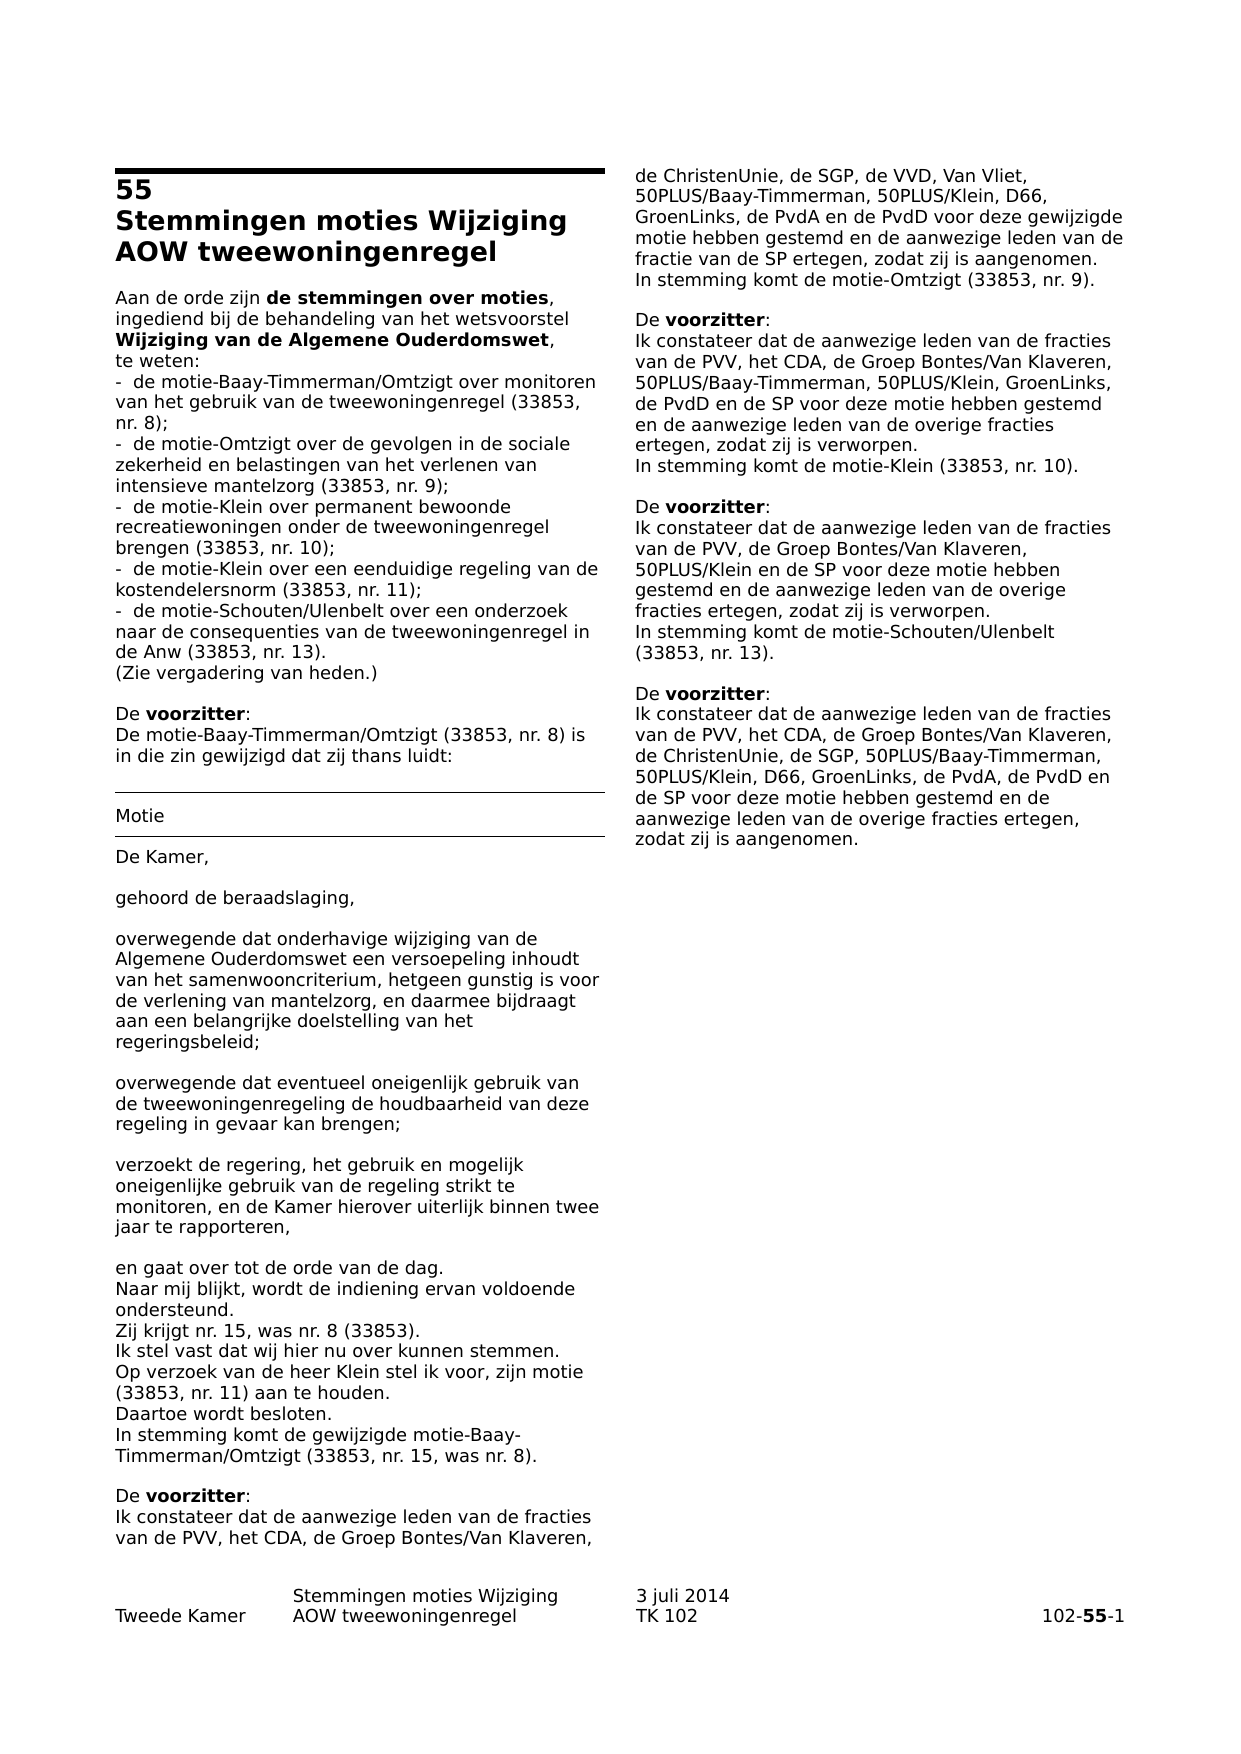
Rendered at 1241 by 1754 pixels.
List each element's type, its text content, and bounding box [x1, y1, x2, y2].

text de ChristenUnie, de SGP, de VVD, Van Vliet, 50PLUS/Baay-Timmerman, 50PLUS/Klein, D66, GroenLinks, de PvdA en de PvdD voor deze gewijzigde motie hebben gestemd en de aanwezige leden van de fractie van de SP ertegen, zodat zij is aangenomen. [635, 165, 1125, 269]
text De voorzitter: [635, 310, 1125, 331]
text Ik stel vast dat wij hier nu over kunnen stemmen. [115, 1341, 605, 1362]
text In stemming komt de motie-Omtzigt (33853, nr. 9). [635, 269, 1125, 290]
text Zij krijgt nr. 15, was nr. 8 (33853). [115, 1320, 605, 1341]
text Aan de orde zijn de stemmingen over moties, ingediend bij de behandeling van het wetsvoorstel Wijziging van de Algemene Ouderdomswet, [115, 288, 605, 351]
text te weten: [115, 351, 605, 371]
text De voorzitter: [115, 1486, 605, 1507]
text overwegende dat eventueel oneigenlijk gebruik van de tweewoningenregeling de houdbaarheid van deze regeling in gevaar kan brengen; [115, 1073, 605, 1135]
list de motie-Klein over permanent bewoonde recreatiewoningen onder de tweewoningenregel brengen (33853, nr. 10); [115, 496, 605, 559]
text en gaat over tot de orde van de dag. [115, 1258, 605, 1279]
text gehoord de beraadslaging, [115, 888, 605, 908]
text Ik constateer dat de aanwezige leden van de fracties van de PVV, het CDA, de Groep Bontes/Van Klaveren, 50PLUS/Baay-Timmerman, 50PLUS/Klein, GroenLinks, de PvdD en de SP voor deze motie hebben gestemd en de aanwezige leden van de overige fracties ertegen, zodat zij is verworpen. [635, 331, 1125, 456]
text (Zie vergadering van heden.) [115, 663, 605, 684]
text Op verzoek van de heer Klein stel ik voor, zijn motie (33853, nr. 11) aan te houden. [115, 1362, 605, 1404]
text In stemming komt de motie-Schouten/Ulenbelt (33853, nr. 13). [635, 622, 1125, 663]
text In stemming komt de motie-Klein (33853, nr. 10). [635, 456, 1125, 477]
text verzoekt de regering, het gebruik en mogelijk oneigenlijke gebruik van de regeling strikt te monitoren, en de Kamer hierover uiterlijk binnen twee jaar te rapporteren, [115, 1155, 605, 1238]
list de motie-Klein over een eenduidige regeling van de kostendelersnorm (33853, nr. 11); [115, 559, 605, 601]
list de motie-Omtzigt over de gevolgen in de sociale zekerheid en belastingen van het verlenen van intensieve mantelzorg (33853, nr. 9); [115, 434, 605, 496]
text De motie-Baay-Timmerman/Omtzigt (33853, nr. 8) is in die zin gewijzigd dat zij thans luidt: [115, 725, 605, 766]
text De Kamer, [115, 847, 605, 868]
list de motie-Schouten/Ulenbelt over een onderzoek naar de consequenties van de tweewoningenregel in de Anw (33853, nr. 13). [115, 601, 605, 663]
text Motie [115, 806, 605, 827]
text overwegende dat onderhavige wijziging van de Algemene Ouderdomswet een versoepeling inhoudt van het samenwooncriterium, hetgeen gunstig is voor de verlening van mantelzorg, en daarmee bijdraagt aan een belangrijke doelstelling van het regeringsbeleid; [115, 928, 605, 1053]
text In stemming komt de gewijzigde motie-Baay-Timmerman/Omtzigt (33853, nr. 15, was nr. 8). [115, 1424, 605, 1466]
text De voorzitter: [635, 683, 1125, 704]
text Ik constateer dat de aanwezige leden van de fracties van de PVV, het CDA, de Groep Bontes/Van Klaveren, de ChristenUnie, de SGP, 50PLUS/Baay-Timmerman, 50PLUS/Klein, D66, GroenLinks, de PvdA, de PvdD en de SP voor deze motie hebben gestemd en de aanwezige leden van de overige fracties ertegen, zodat zij is aangenomen. [635, 704, 1125, 850]
text De voorzitter: [115, 704, 605, 725]
text De voorzitter: [635, 497, 1125, 518]
text Ik constateer dat de aanwezige leden van de fracties van de PVV, het CDA, de Groep Bontes/Van Klaveren, [115, 1507, 605, 1548]
list de motie-Baay-Timmerman/Omtzigt over monitoren van het gebruik van de tweewoningenregel (33853, nr. 8); [115, 371, 605, 434]
text Daartoe wordt besloten. [115, 1404, 605, 1424]
text Naar mij blijkt, wordt de indiening ervan voldoende ondersteund. [115, 1279, 605, 1320]
title 55 Stemmingen moties Wijziging AOW tweewoningenregel [115, 174, 605, 268]
text Ik constateer dat de aanwezige leden van de fracties van de PVV, de Groep Bontes/Van Klaveren, 50PLUS/Klein en de SP voor deze motie hebben gestemd en de aanwezige leden van de overige fracties ertegen, zodat zij is verworpen. [635, 518, 1125, 622]
